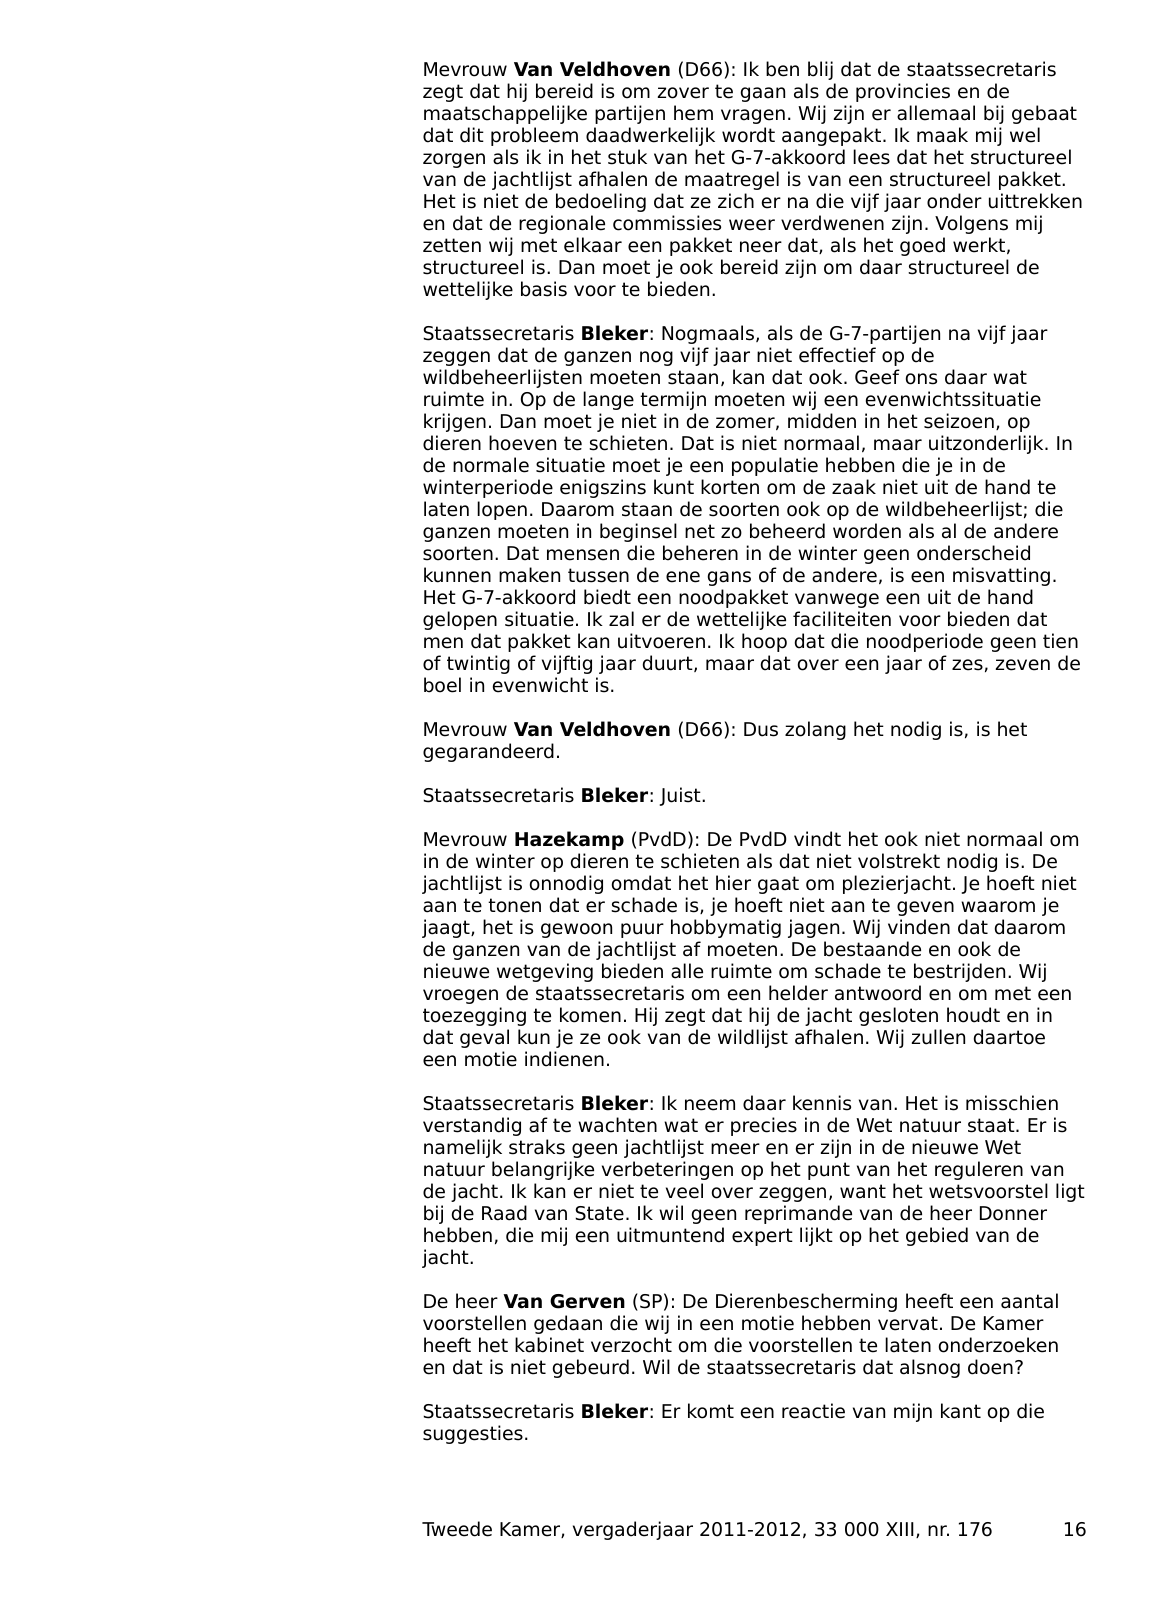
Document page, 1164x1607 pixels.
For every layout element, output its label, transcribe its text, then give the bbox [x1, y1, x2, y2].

text Mevrouw Hazekamp (PvdD): De PvdD vindt het ook niet normaal om in de winter op dieren te schieten als dat niet volstrekt nodig is. De jachtlijst is onnodig omdat het hier gaat om plezierjacht. Je hoeft niet aan te tonen dat er schade is, je hoeft niet aan te geven waarom je jaagt, het is gewoon puur hobbymatig jagen. Wij vinden dat daarom de ganzen van de jachtlijst af moeten. De bestaande en ook de nieuwe wetgeving bieden alle ruimte om schade te bestrijden. Wij vroegen de staatssecretaris om een helder antwoord en om met een toezegging te komen. Hij zegt dat hij de jacht gesloten houdt en in dat geval kun je ze ook van de wildlijst afhalen. Wij zullen daartoe een motie indienen. [422, 829, 1087, 1071]
text Staatssecretaris Bleker: Ik neem daar kennis van. Het is misschien verstandig af te wachten wat er precies in de Wet natuur staat. Er is namelijk straks geen jachtlijst meer en er zijn in de nieuwe Wet natuur belangrijke verbeteringen op het punt van het reguleren van de jacht. Ik kan er niet te veel over zeggen, want het wetsvoorstel ligt bij de Raad van State. Ik wil geen reprimande van de heer Donner hebben, die mij een uitmuntend expert lijkt op het gebied van de jacht. [422, 1093, 1087, 1269]
text Mevrouw Van Veldhoven (D66): Ik ben blij dat de staatssecretaris zegt dat hij bereid is om zover te gaan als de provincies en de maatschappelijke partijen hem vragen. Wij zijn er allemaal bij gebaat dat dit probleem daadwerkelijk wordt aangepakt. Ik maak mij wel zorgen als ik in het stuk van het G-7-akkoord lees dat het structureel van de jachtlijst afhalen de maatregel is van een structureel pakket. Het is niet de bedoeling dat ze zich er na die vijf jaar onder uittrekken en dat de regionale commissies weer verdwenen zijn. Volgens mij zetten wij met elkaar een pakket neer dat, als het goed werkt, structureel is. Dan moet je ook bereid zijn om daar structureel de wettelijke basis voor te bieden. [422, 59, 1087, 301]
text Staatssecretaris Bleker: Er komt een reactie van mijn kant op die suggesties. [422, 1401, 1087, 1445]
text Staatssecretaris Bleker: Nogmaals, als de G-7-partijen na vijf jaar zeggen dat de ganzen nog vijf jaar niet effectief op de wildbeheerlijsten moeten staan, kan dat ook. Geef ons daar wat ruimte in. Op de lange termijn moeten wij een evenwichtssituatie krijgen. Dan moet je niet in de zomer, midden in het seizoen, op dieren hoeven te schieten. Dat is niet normaal, maar uitzonderlijk. In de normale situatie moet je een populatie hebben die je in de winterperiode enigszins kunt korten om de zaak niet uit de hand te laten lopen. Daarom staan de soorten ook op de wildbeheerlijst; die ganzen moeten in beginsel net zo beheerd worden als al de andere soorten. Dat mensen die beheren in de winter geen onderscheid kunnen maken tussen de ene gans of de andere, is een misvatting. Het G-7-akkoord biedt een noodpakket vanwege een uit de hand gelopen situatie. Ik zal er de wettelijke faciliteiten voor bieden dat men dat pakket kan uitvoeren. Ik hoop dat die noodperiode geen tien of twintig of vijftig jaar duurt, maar dat over een jaar of zes, zeven de boel in evenwicht is. [422, 323, 1087, 697]
text De heer Van Gerven (SP): De Dierenbescherming heeft een aantal voorstellen gedaan die wij in een motie hebben vervat. De Kamer heeft het kabinet verzocht om die voorstellen te laten onderzoeken en dat is niet gebeurd. Wil de staatssecretaris dat alsnog doen? [422, 1291, 1087, 1379]
text Mevrouw Van Veldhoven (D66): Dus zolang het nodig is, is het gegarandeerd. [422, 719, 1087, 763]
text Staatssecretaris Bleker: Juist. [422, 785, 1087, 807]
